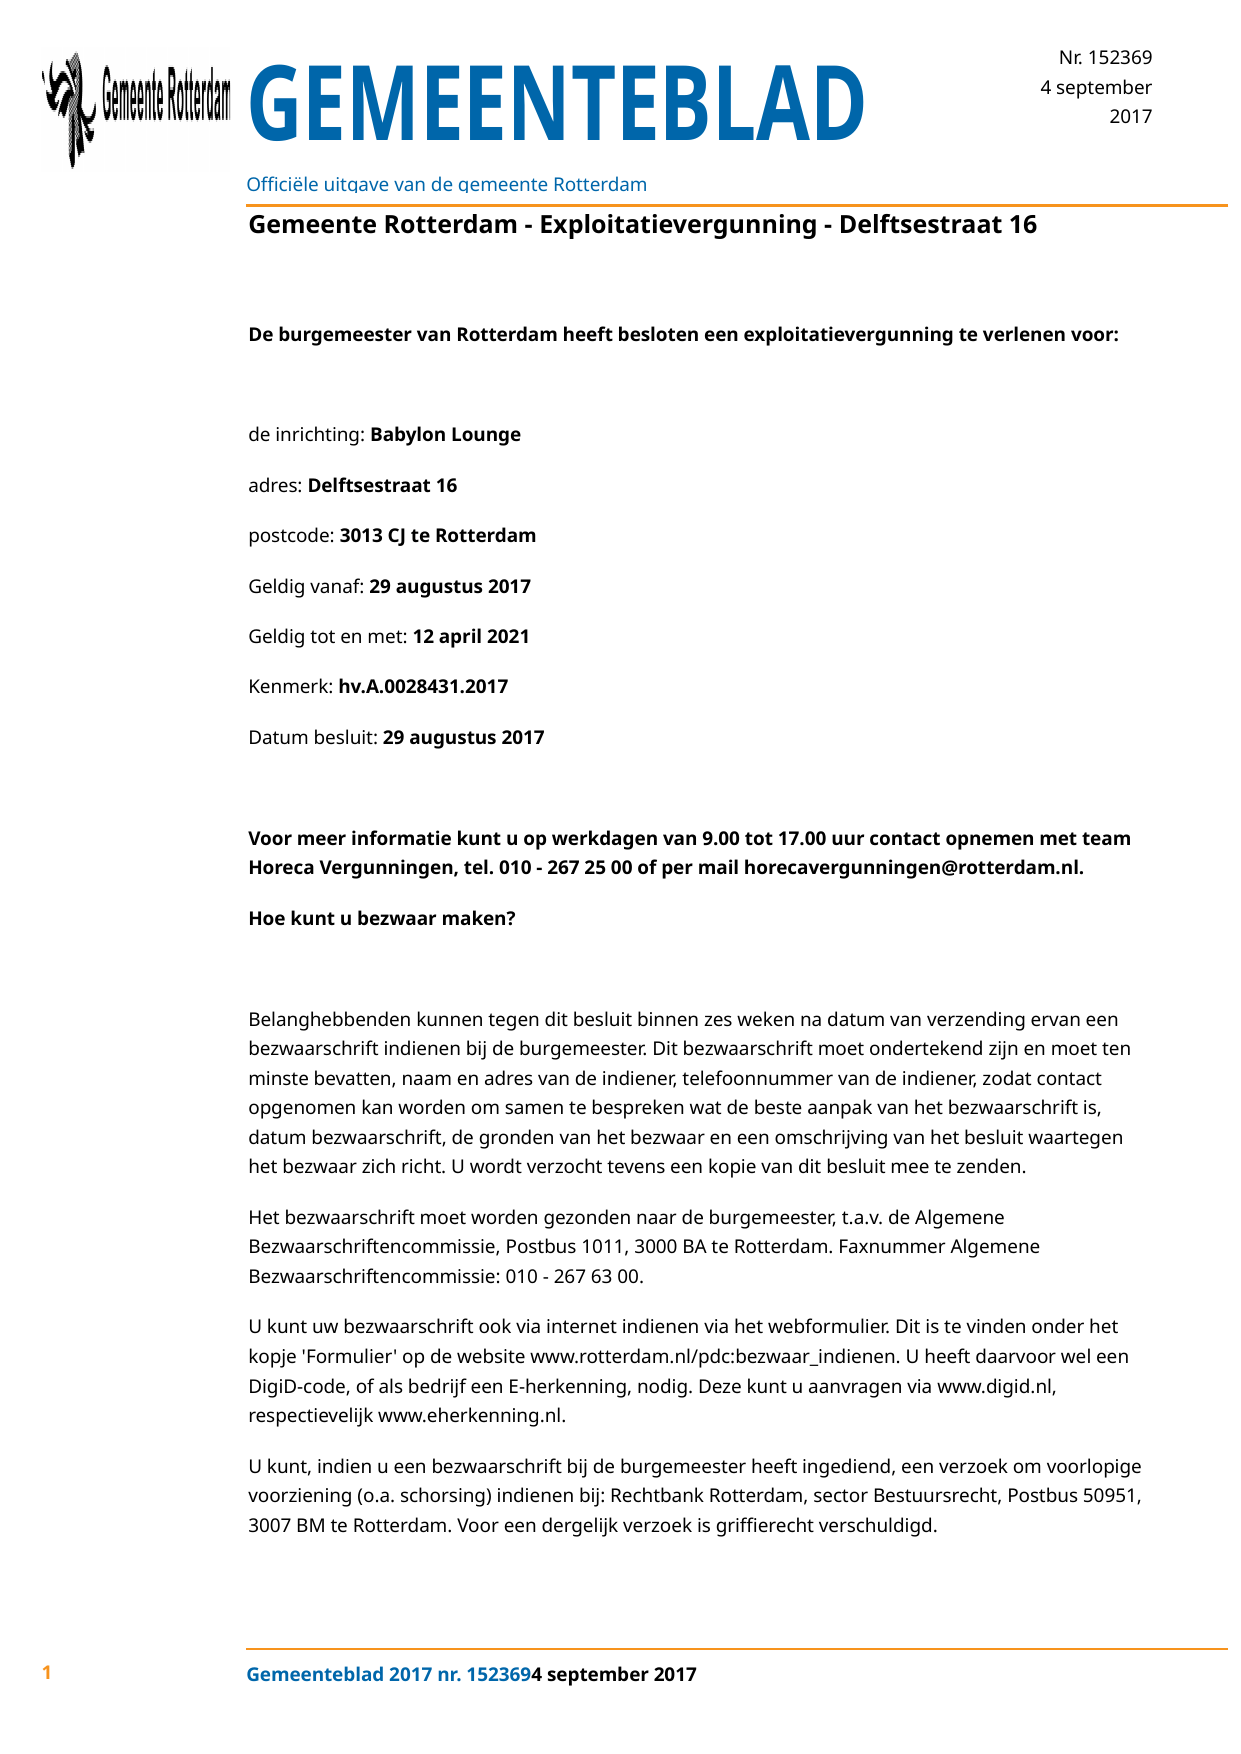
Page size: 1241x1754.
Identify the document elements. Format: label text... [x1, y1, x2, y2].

text Kenmerk: hv.A.0028431.2017 [248, 674, 1152, 699]
text Geldig tot en met: 12 april 2021 [248, 623, 1152, 649]
text adres: Delftsestraat 16 [248, 472, 1152, 498]
text De burgemeester van Rotterdam heeft besloten een exploitatievergunning te verlenen voor: [248, 321, 1152, 346]
text Gemeente Rotterdam - Exploitatievergunning - Delftsestraat 16 [248, 207, 1152, 241]
text Hoe kunt u bezwaar maken? [248, 905, 1152, 931]
text de inrichting: Babylon Lounge [248, 422, 1152, 447]
text Voor meer informatie kunt u op werkdagen van 9.00 tot 17.00 uur contact opnemen met team Horeca Vergunningen, tel. 010 - 267 25 00 of per mail horecavergunningen@rotterdam.nl. [248, 825, 1152, 880]
text Het bezwaarschrift moet worden gezonden naar de burgemeester, t.a.v. de Algemene Bezwaarschriftencommissie, Postbus 1011, 3000 BA te Rotterdam. Faxnummer Algemene Bezwaarschriftencommissie: 010 - 267 63 00. [248, 1204, 1152, 1289]
text U kunt uw bezwaarschrift ook via internet indienen via het webformulier. Dit is te vinden onder het kopje 'Formulier' op de website www.rotterdam.nl/pdc:bezwaar_indienen. U heeft daarvoor wel een DigiD-code, of als bedrijf een E-herkenning, nodig. Deze kunt u aanvragen via www.digid.nl, respectievelijk www.eherkenning.nl. [248, 1314, 1152, 1428]
picture [41, 47, 231, 172]
text U kunt, indien u een bezwaarschrift bij de burgemeester heeft ingediend, een verzoek om voorlopige voorziening (o.a. schorsing) indienen bij: Rechtbank Rotterdam, sector Bestuursrecht, Postbus 50951, 3007 BM te Rotterdam. Voor een dergelijk verzoek is griffierecht verschuldigd. [248, 1453, 1152, 1538]
text postcode: 3013 CJ te Rotterdam [248, 522, 1152, 548]
text Belanghebbenden kunnen tegen dit besluit binnen zes weken na datum van verzending ervan een bezwaarschrift indienen bij de burgemeester. Dit bezwaarschrift moet ondertekend zijn en moet ten minste bevatten, naam en adres van de indiener, telefoonnummer van de indiener, zodat contact opgenomen kan worden om samen te bespreken wat de beste aanpak van het bezwaarschrift is, datum bezwaarschrift, de gronden van het bezwaar en een omschrijving van het besluit waartegen het bezwaar zich richt. U wordt verzocht tevens een kopie van dit besluit mee te zenden. [248, 1006, 1152, 1179]
text Geldig vanaf: 29 augustus 2017 [248, 573, 1152, 598]
text Datum besluit: 29 augustus 2017 [248, 724, 1152, 750]
